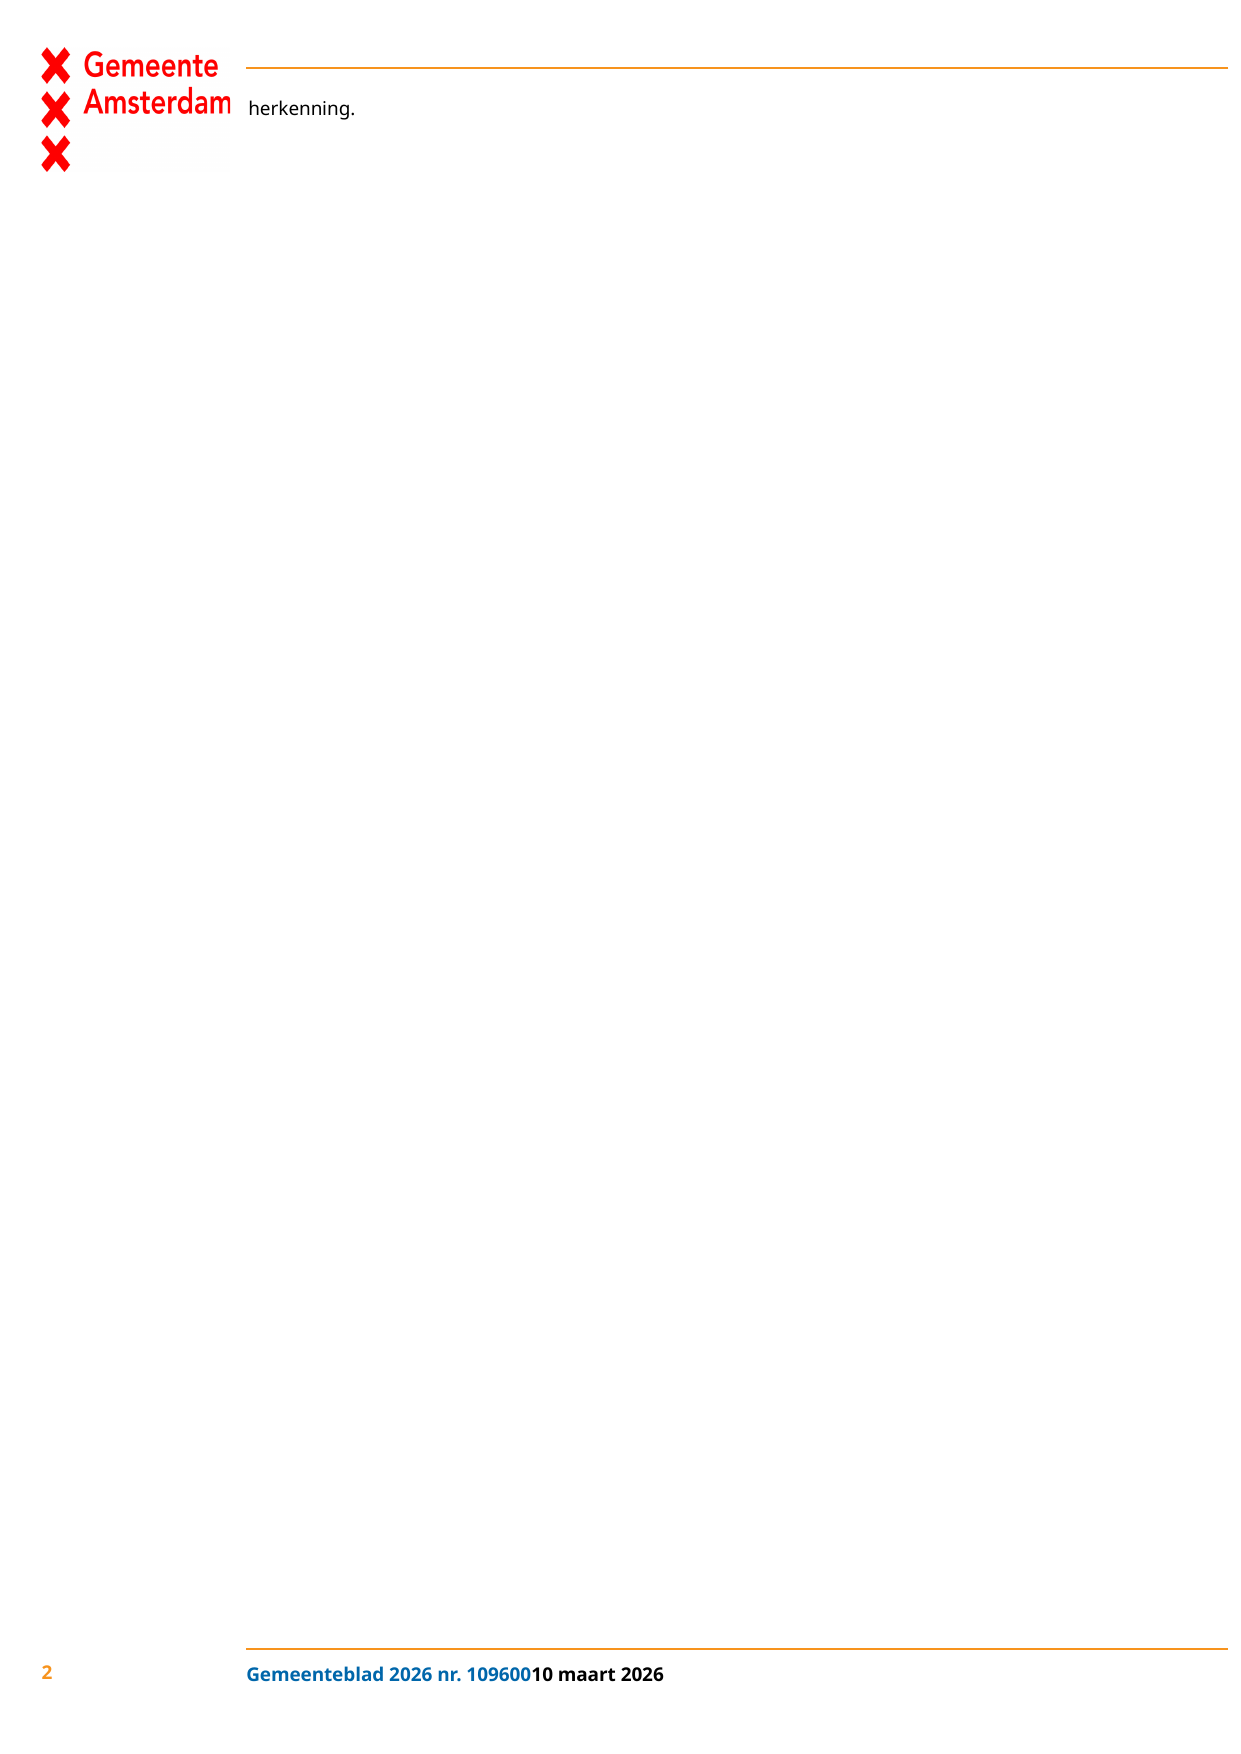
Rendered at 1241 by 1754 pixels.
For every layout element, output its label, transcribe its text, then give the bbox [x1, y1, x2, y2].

text herkenning. [248, 95, 1152, 121]
picture [41, 47, 231, 172]
